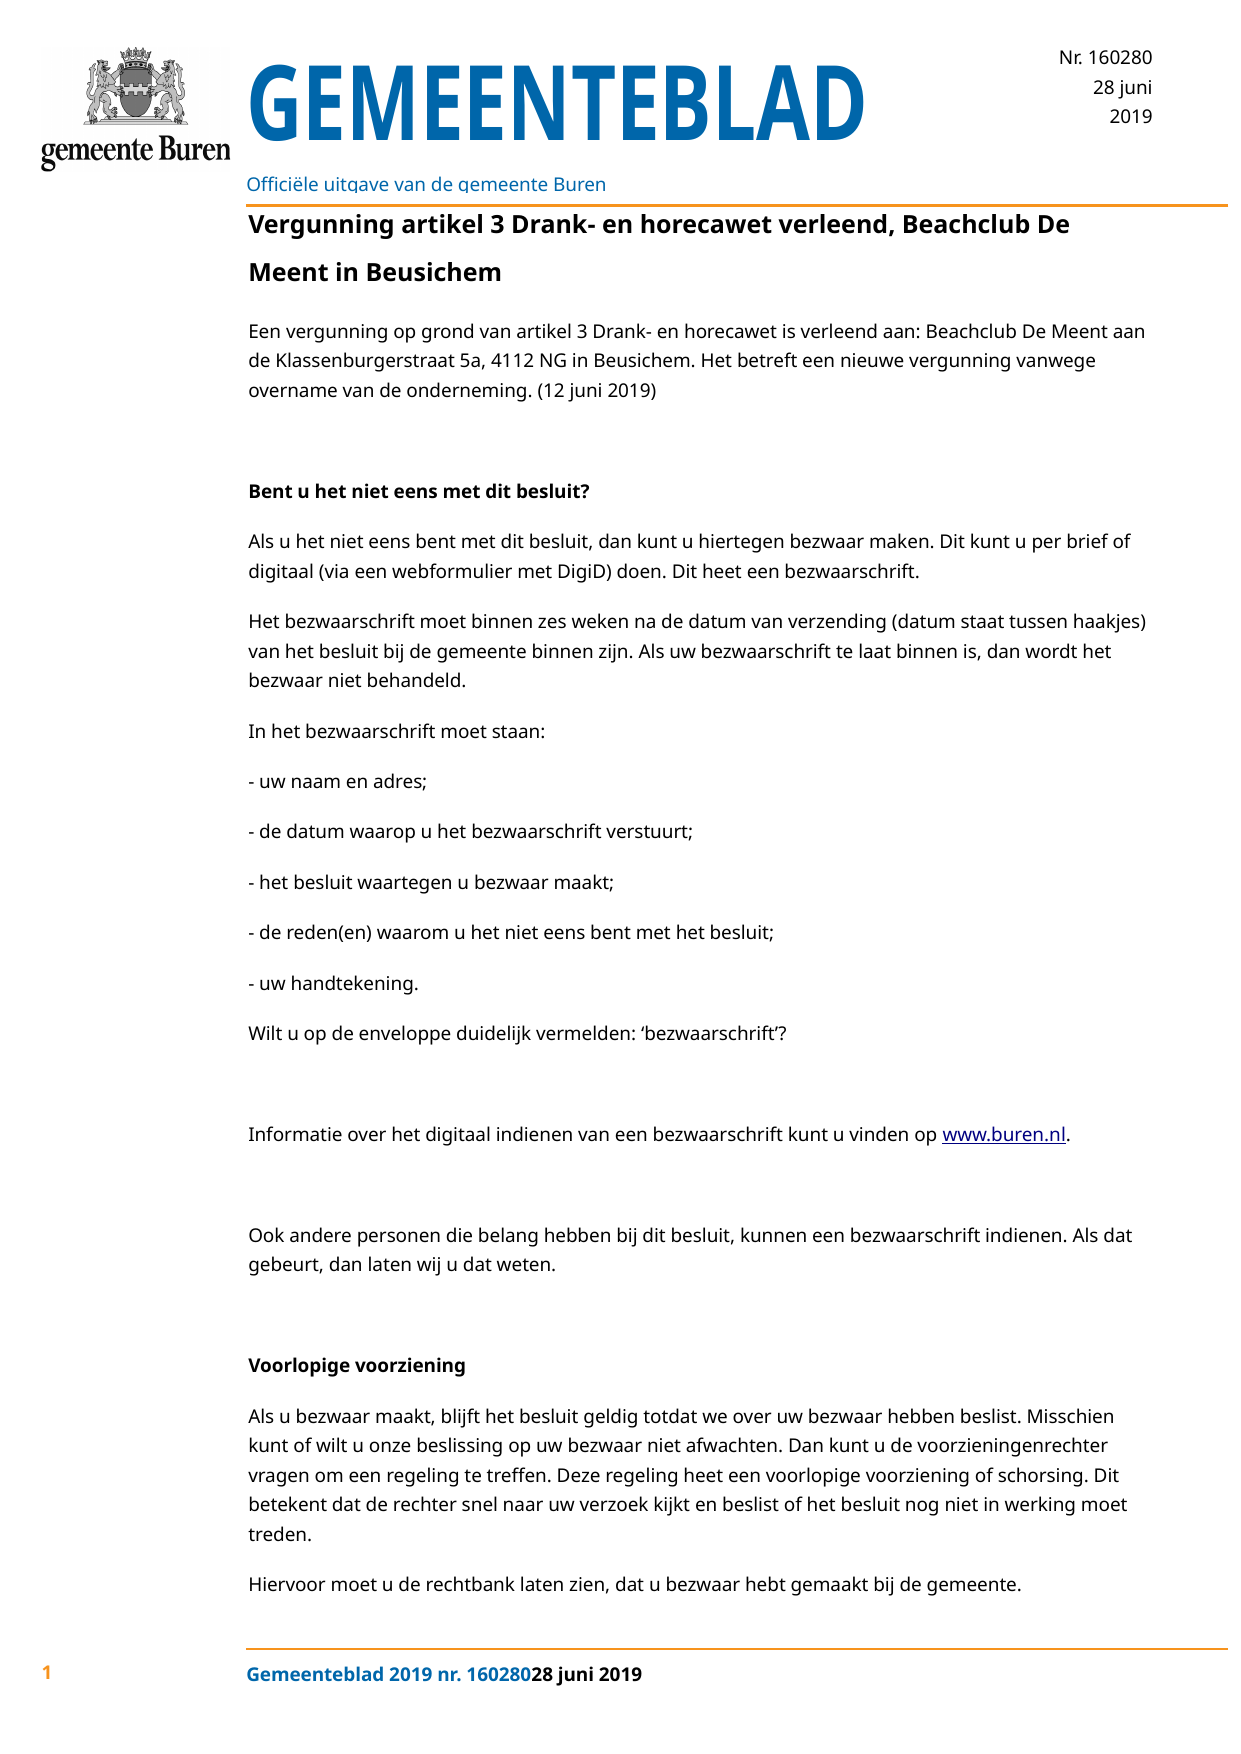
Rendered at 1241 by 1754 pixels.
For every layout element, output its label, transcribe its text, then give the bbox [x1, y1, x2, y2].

text In het bezwaarschrift moet staan: [248, 718, 1152, 744]
text - de reden(en) waarom u het niet eens bent met het besluit; [248, 919, 1152, 945]
text Als u het niet eens bent met dit besluit, dan kunt u hiertegen bezwaar maken. Dit kunt u per brief of digitaal (via een webformulier met DigiD) doen. Dit heet een bezwaarschrift. [248, 528, 1152, 584]
text - uw handtekening. [248, 970, 1152, 996]
text - uw naam en adres; [248, 768, 1152, 794]
text Wilt u op de enveloppe duidelijk vermelden: ‘bezwaarschrift’? [248, 1020, 1152, 1046]
text Hiervoor moet u de rechtbank laten zien, dat u bezwaar hebt gemaakt bij de gemeente. [248, 1572, 1152, 1597]
picture [41, 47, 231, 172]
text - de datum waarop u het bezwaarschrift verstuurt; [248, 819, 1152, 844]
text Het bezwaarschrift moet binnen zes weken na de datum van verzending (datum staat tussen haakjes) van het besluit bij de gemeente binnen zijn. Als uw bezwaarschrift te laat binnen is, dan wordt het bezwaar niet behandeld. [248, 608, 1152, 693]
text Als u bezwaar maakt, blijft het besluit geldig totdat we over uw bezwaar hebben beslist. Misschien kunt of wilt u onze beslissing op uw bezwaar niet afwachten. Dan kunt u de voorzieningenrechter vragen om een regeling te treffen. Deze regeling heet een voorlopige voorziening of schorsing. Dit betekent dat de rechter snel naar uw verzoek kijkt en beslist of het besluit nog niet in werking moet treden. [248, 1403, 1152, 1547]
text Informatie over het digitaal indienen van een bezwaarschrift kunt u vinden op www.buren.nl. [248, 1121, 1152, 1147]
text Voorlopige voorziening [248, 1352, 1152, 1378]
text Vergunning artikel 3 Drank- en horecawet verleend, Beachclub De Meent in Beusichem [248, 207, 1152, 288]
text - het besluit waartegen u bezwaar maakt; [248, 869, 1152, 895]
text Ook andere personen die belang hebben bij dit besluit, kunnen een bezwaarschrift indienen. Als dat gebeurt, dan laten wij u dat weten. [248, 1222, 1152, 1277]
text Bent u het niet eens met dit besluit? [248, 478, 1152, 504]
text Een vergunning op grond van artikel 3 Drank- en horecawet is verleend aan: Beachclub De Meent aan de Klassenburgerstraat 5a, 4112 NG in Beusichem. Het betreft een nieuwe vergunning vanwege overname van de onderneming. (12 juni 2019) [248, 318, 1152, 403]
